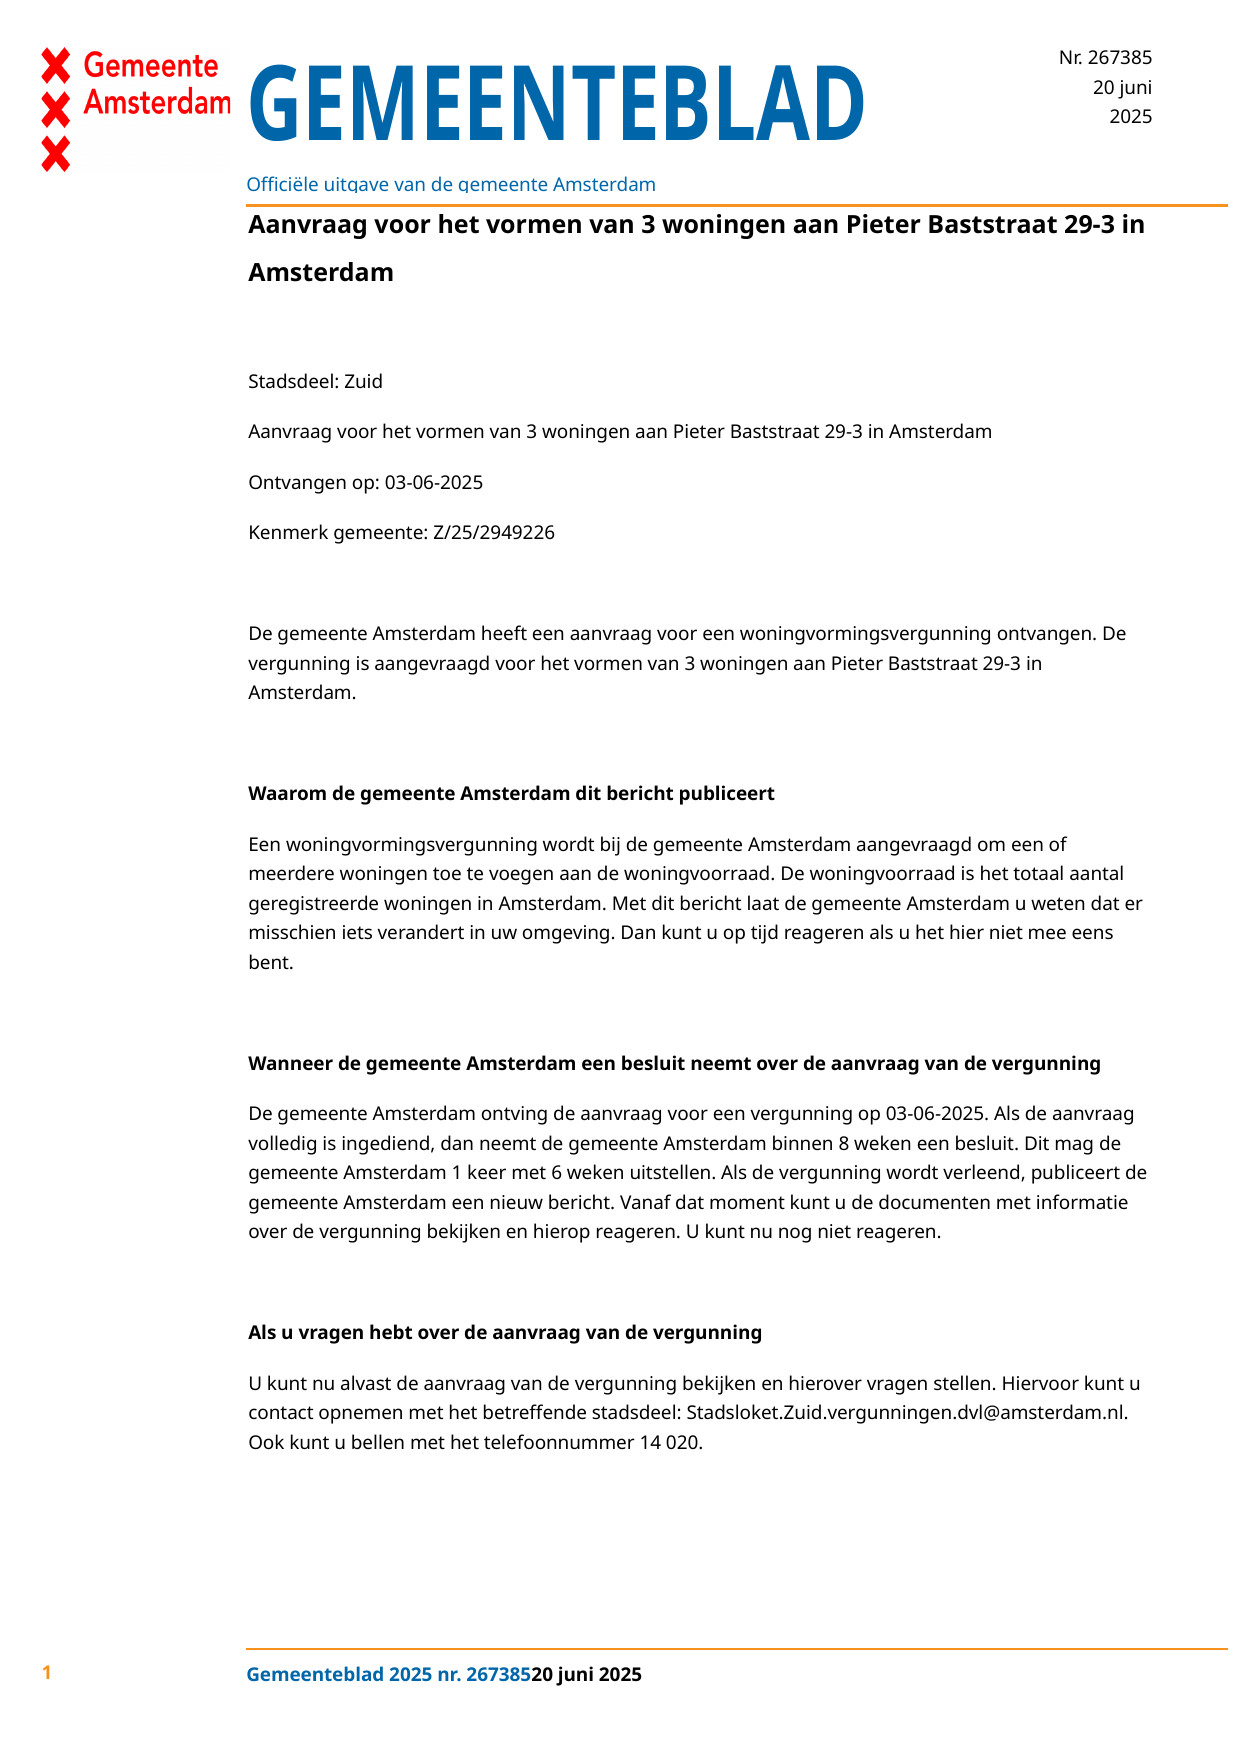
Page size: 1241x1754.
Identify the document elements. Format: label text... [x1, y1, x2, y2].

picture [41, 47, 231, 172]
text Waarom de gemeente Amsterdam dit bericht publiceert [248, 780, 1152, 806]
text Stadsdeel: Zuid [248, 368, 1152, 394]
text Ontvangen op: 03-06-2025 [248, 469, 1152, 495]
text De gemeente Amsterdam heeft een aanvraag voor een woningvormingsvergunning ontvangen. De vergunning is aangevraagd voor het vormen van 3 woningen aan Pieter Baststraat 29-3 in Amsterdam. [248, 620, 1152, 705]
text Een woningvormingsvergunning wordt bij de gemeente Amsterdam aangevraagd om een of meerdere woningen toe te voegen aan de woningvoorraad. De woningvoorraad is het totaal aantal geregistreerde woningen in Amsterdam. Met dit bericht laat de gemeente Amsterdam u weten dat er misschien iets verandert in uw omgeving. Dan kunt u op tijd reageren als u het hier niet mee eens bent. [248, 831, 1152, 975]
text Als u vragen hebt over de aanvraag van de vergunning [248, 1319, 1152, 1345]
text Wanneer de gemeente Amsterdam een besluit neemt over de aanvraag van de vergunning [248, 1050, 1152, 1076]
text Aanvraag voor het vormen van 3 woningen aan Pieter Baststraat 29-3 in Amsterdam [248, 207, 1152, 288]
text Aanvraag voor het vormen van 3 woningen aan Pieter Baststraat 29-3 in Amsterdam [248, 419, 1152, 444]
text De gemeente Amsterdam ontving de aanvraag voor een vergunning op 03-06-2025. Als de aanvraag volledig is ingediend, dan neemt de gemeente Amsterdam binnen 8 weken een besluit. Dit mag de gemeente Amsterdam 1 keer met 6 weken uitstellen. Als de vergunning wordt verleend, publiceert de gemeente Amsterdam een nieuw bericht. Vanaf dat moment kunt u de documenten met informatie over de vergunning bekijken en hierop reageren. U kunt nu nog niet reageren. [248, 1100, 1152, 1244]
text U kunt nu alvast de aanvraag van de vergunning bekijken en hierover vragen stellen. Hiervoor kunt u contact opnemen met het betreffende stadsdeel: Stadsloket.Zuid.vergunningen.dvl@amsterdam.nl. Ook kunt u bellen met het telefoonnummer 14 020. [248, 1370, 1152, 1455]
text Kenmerk gemeente: Z/25/2949226 [248, 519, 1152, 545]
